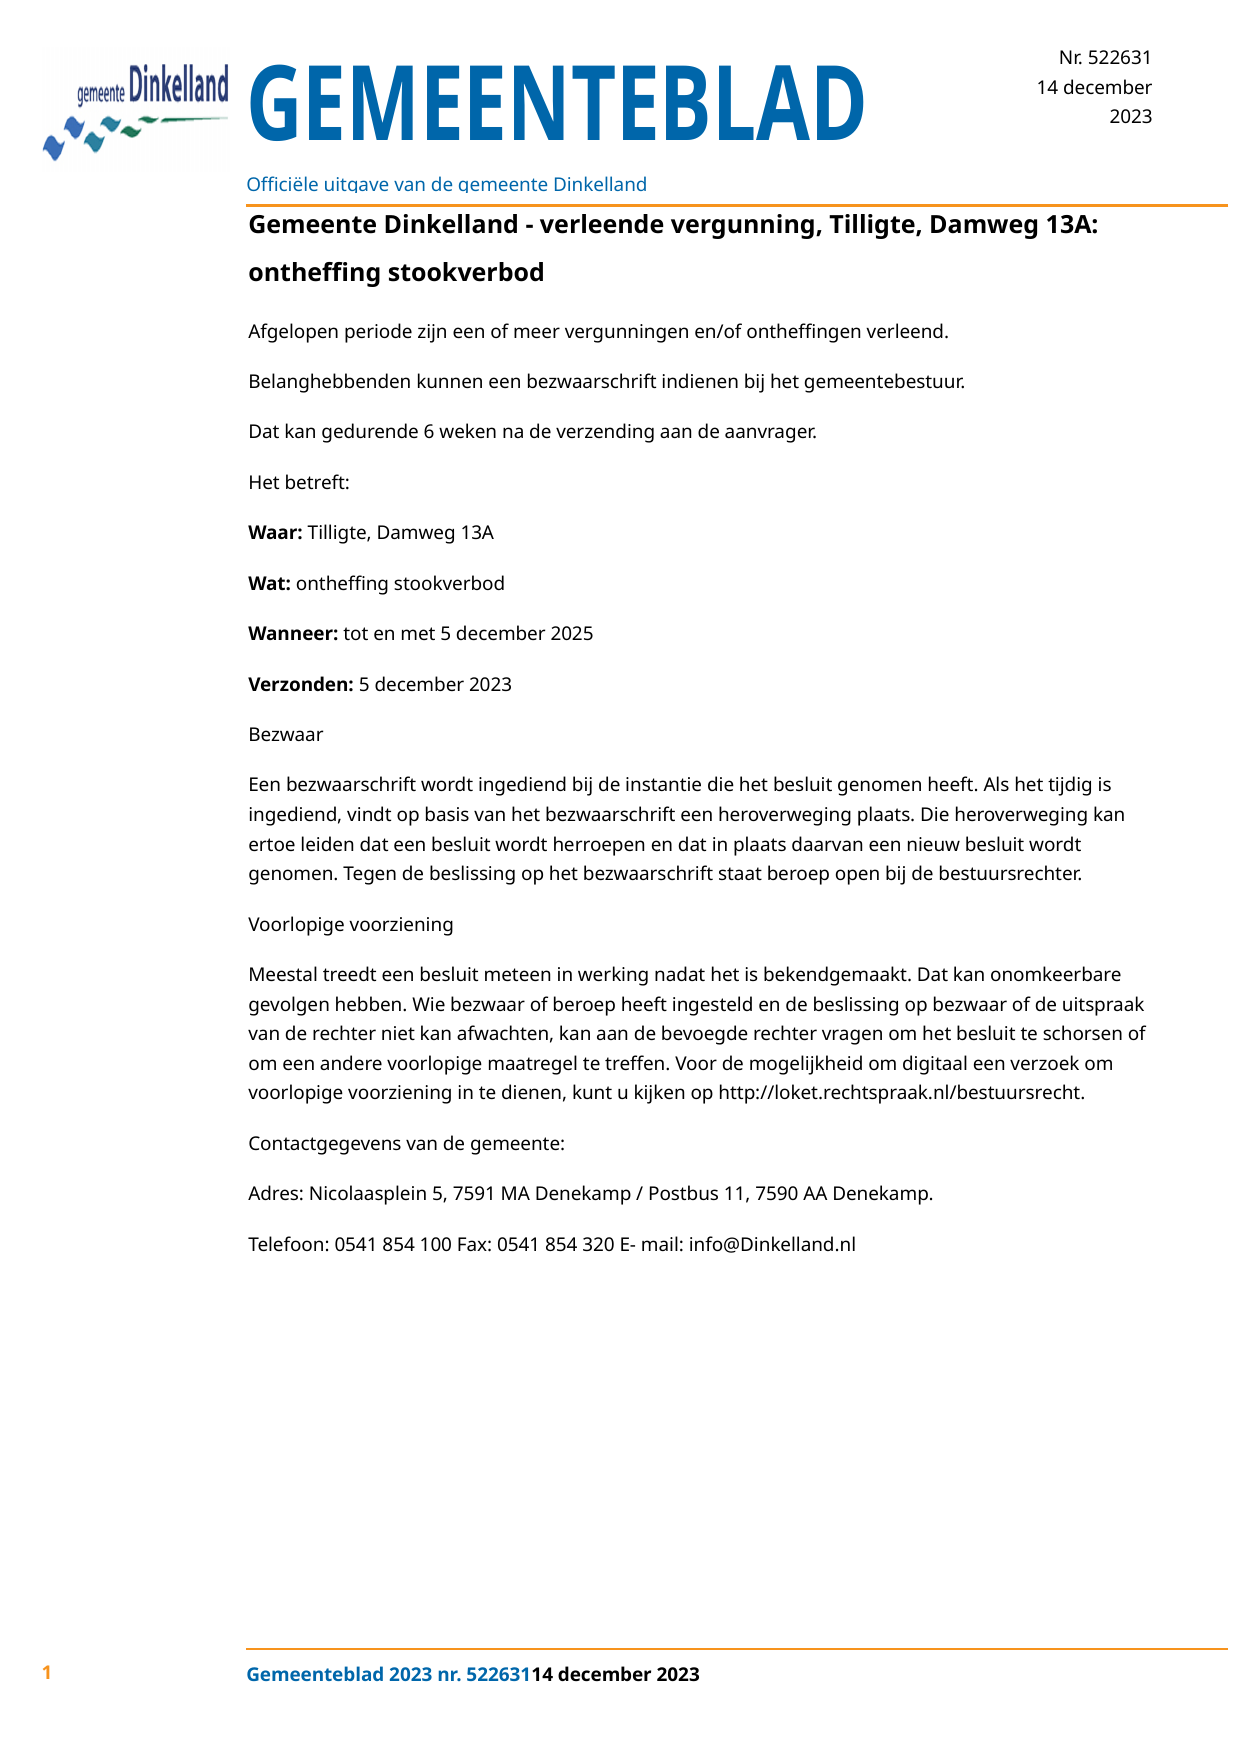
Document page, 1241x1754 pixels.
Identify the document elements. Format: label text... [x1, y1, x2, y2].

text Wat: ontheffing stookverbod [248, 570, 1152, 596]
text Het betreft: [248, 469, 1152, 495]
text Meestal treedt een besluit meteen in werking nadat het is bekendgemaakt. Dat kan onomkeerbare gevolgen hebben. Wie bezwaar of beroep heeft ingesteld en de beslissing op bezwaar of de uitspraak van de rechter niet kan afwachten, kan aan de bevoegde rechter vragen om het besluit te schorsen of om een andere voorlopige maatregel te treffen. Voor de mogelijkheid om digitaal een verzoek om voorlopige voorziening in te dienen, kunt u kijken op http://loket.rechtspraak.nl/bestuursrecht. [248, 961, 1152, 1105]
text Adres: Nicolaasplein 5, 7591 MA Denekamp / Postbus 11, 7590 AA Denekamp. [248, 1180, 1152, 1206]
text Bezwaar [248, 721, 1152, 747]
text Waar: Tilligte, Damweg 13A [248, 519, 1152, 545]
text Wanneer: tot en met 5 december 2025 [248, 620, 1152, 646]
picture [41, 47, 231, 172]
text Dat kan gedurende 6 weken na de verzending aan de aanvrager. [248, 419, 1152, 444]
text Gemeente Dinkelland - verleende vergunning, Tilligte, Damweg 13A: ontheffing stookverbod [248, 207, 1152, 288]
text Een bezwaarschrift wordt ingediend bij de instantie die het besluit genomen heeft. Als het tijdig is ingediend, vindt op basis van het bezwaarschrift een heroverweging plaats. Die heroverweging kan ertoe leiden dat een besluit wordt herroepen en dat in plaats daarvan een nieuw besluit wordt genomen. Tegen de beslissing op het bezwaarschrift staat beroep open bij de bestuursrechter. [248, 772, 1152, 886]
text Telefoon: 0541 854 100 Fax: 0541 854 320 E- mail: info@Dinkelland.nl [248, 1231, 1152, 1257]
text Afgelopen periode zijn een of meer vergunningen en/of ontheffingen verleend. [248, 318, 1152, 344]
text Belanghebbenden kunnen een bezwaarschrift indienen bij het gemeentebestuur. [248, 368, 1152, 394]
text Contactgegevens van de gemeente: [248, 1130, 1152, 1156]
text Verzonden: 5 december 2023 [248, 671, 1152, 697]
text Voorlopige voorziening [248, 911, 1152, 937]
